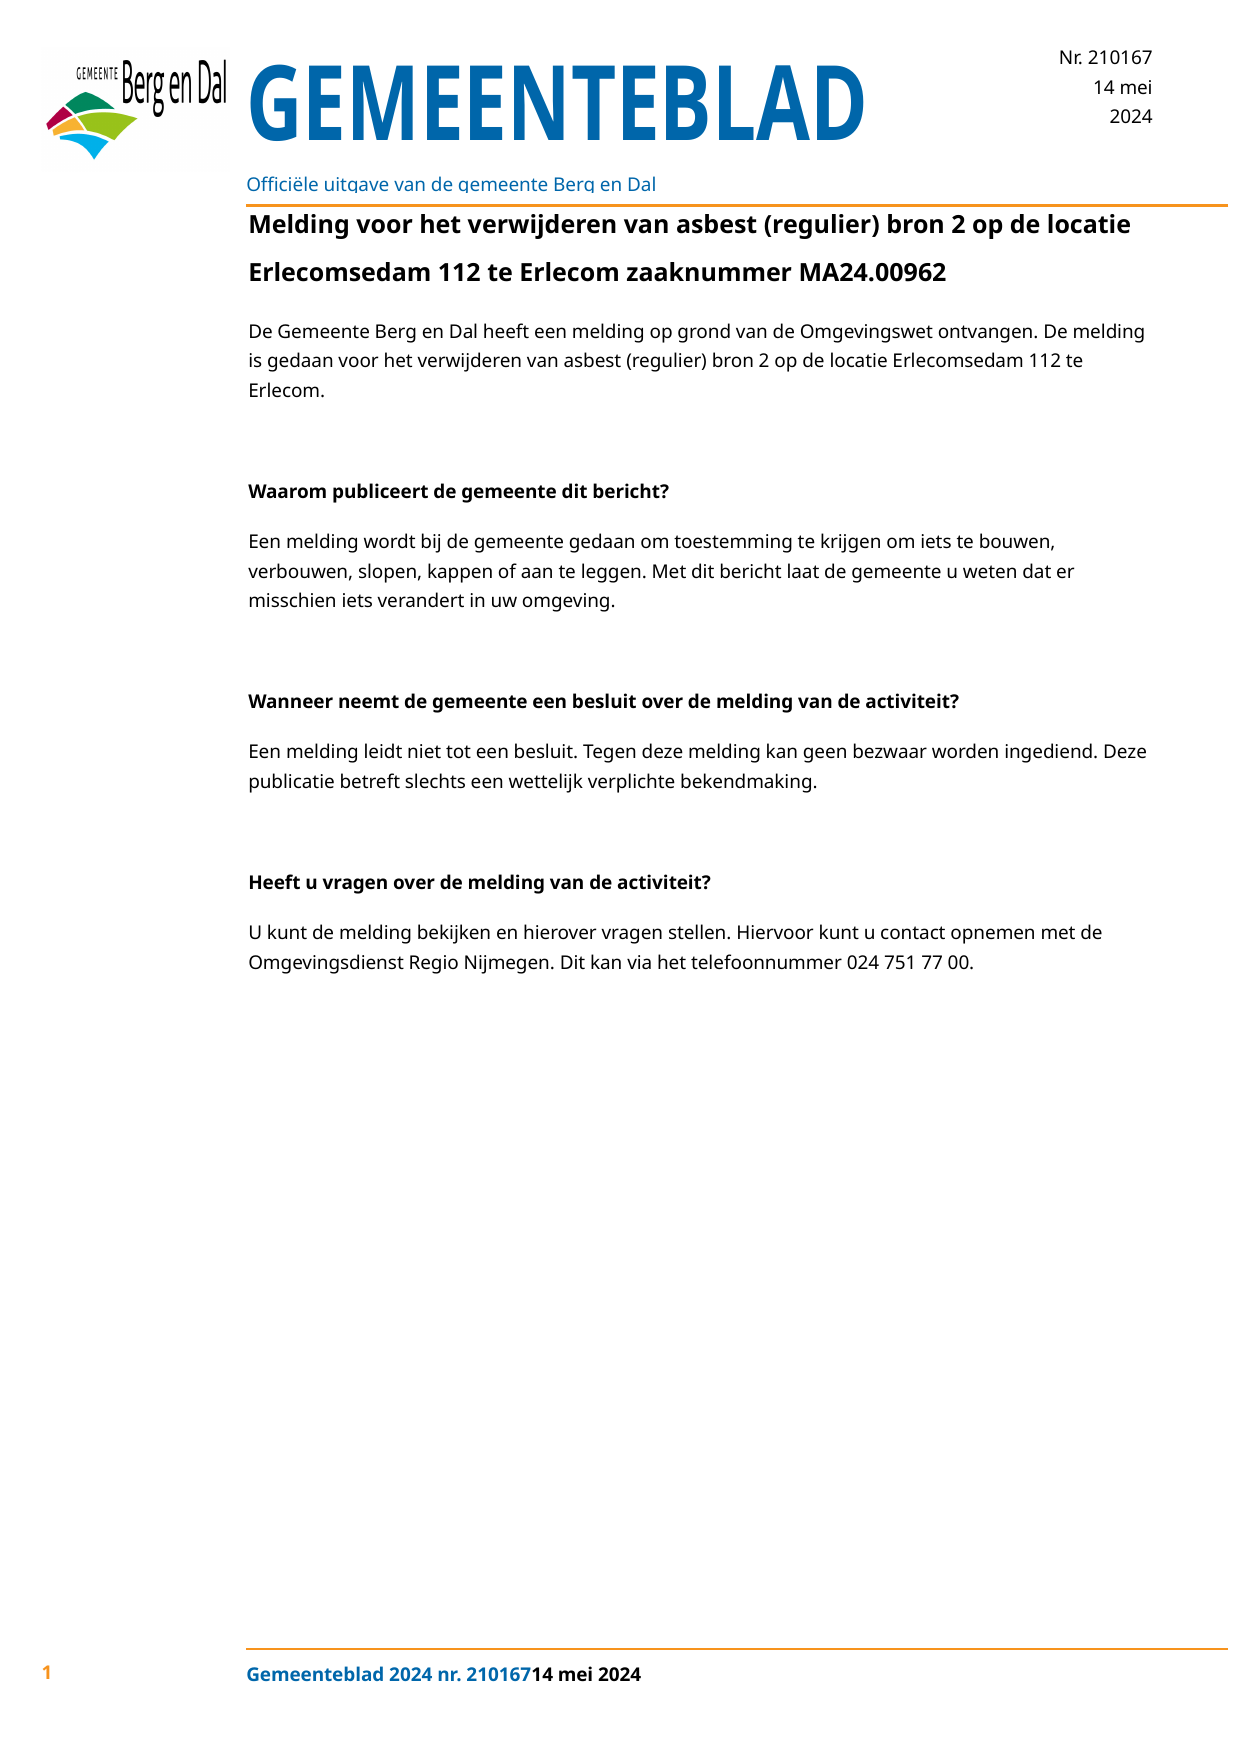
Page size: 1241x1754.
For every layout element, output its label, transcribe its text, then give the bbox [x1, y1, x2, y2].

text Melding voor het verwijderen van asbest (regulier) bron 2 op de locatie Erlecomsedam 112 te Erlecom zaaknummer MA24.00962 [248, 207, 1152, 288]
text Waarom publiceert de gemeente dit bericht? [248, 478, 1152, 504]
text Een melding leidt niet tot een besluit. Tegen deze melding kan geen bezwaar worden ingediend. Deze publicatie betreft slechts een wettelijk verplichte bekendmaking. [248, 739, 1152, 794]
text Heeft u vragen over de melding van de activiteit? [248, 869, 1152, 895]
text Wanneer neemt de gemeente een besluit over de melding van de activiteit? [248, 688, 1152, 714]
text De Gemeente Berg en Dal heeft een melding op grond van de Omgevingswet ontvangen. De melding is gedaan voor het verwijderen van asbest (regulier) bron 2 op de locatie Erlecomsedam 112 te Erlecom. [248, 318, 1152, 403]
picture [41, 47, 231, 172]
text Een melding wordt bij de gemeente gedaan om toestemming te krijgen om iets te bouwen, verbouwen, slopen, kappen of aan te leggen. Met dit bericht laat de gemeente u weten dat er misschien iets verandert in uw omgeving. [248, 528, 1152, 613]
text U kunt de melding bekijken en hierover vragen stellen. Hiervoor kunt u contact opnemen met de Omgevingsdienst Regio Nijmegen. Dit kan via het telefoonnummer 024 751 77 00. [248, 919, 1152, 975]
